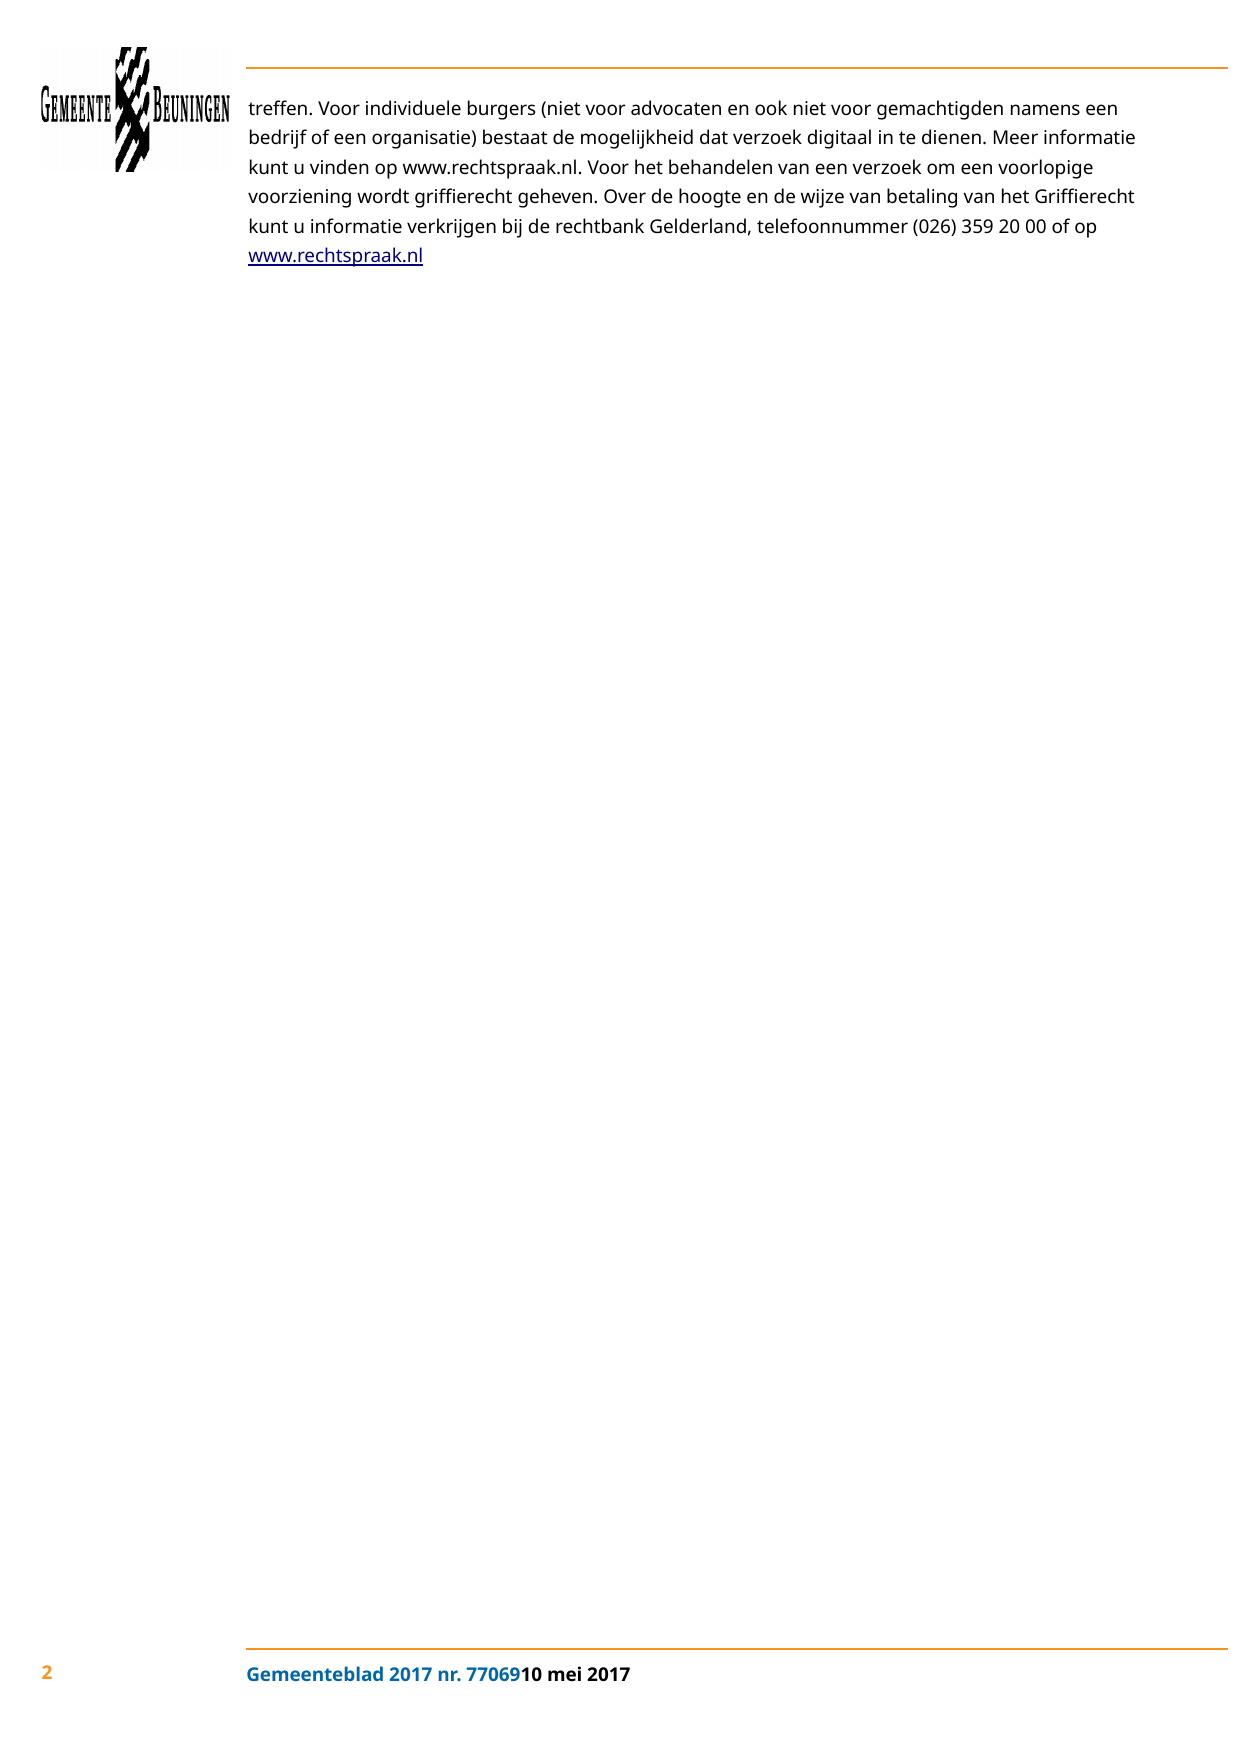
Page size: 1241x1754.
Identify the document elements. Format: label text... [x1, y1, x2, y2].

picture [41, 47, 231, 172]
text treffen. Voor individuele burgers (niet voor advocaten en ook niet voor gemachtigden namens een bedrijf of een organisatie) bestaat de mogelijkheid dat verzoek digitaal in te dienen. Meer informatie kunt u vinden op www.rechtspraak.nl. Voor het behandelen van een verzoek om een voorlopige voorziening wordt griffierecht geheven. Over de hoogte en de wijze van betaling van het Griffierecht kunt u informatie verkrijgen bij de rechtbank Gelderland, telefoonnummer (026) 359 20 00 of op www.rechtspraak.nl [248, 95, 1152, 268]
